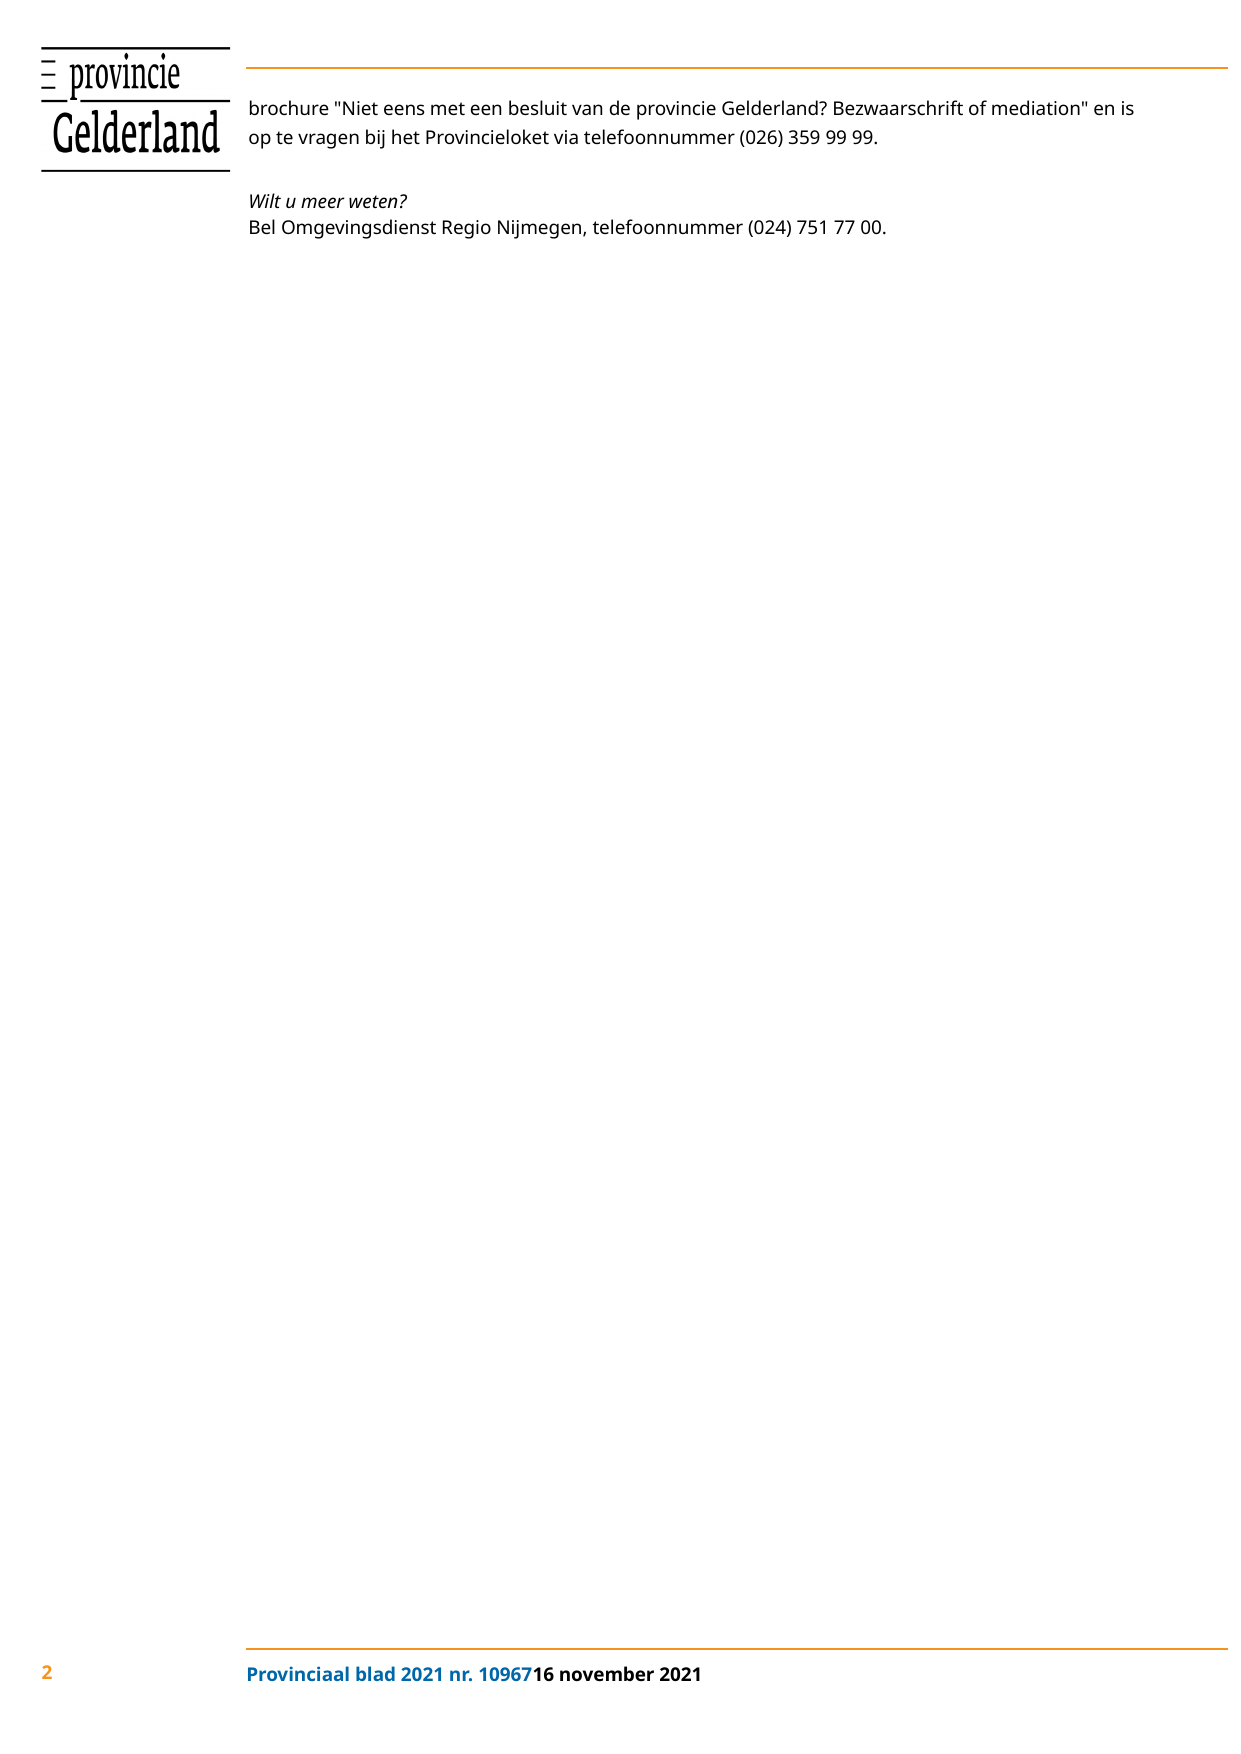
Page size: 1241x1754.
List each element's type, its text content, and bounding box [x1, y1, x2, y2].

text Bel Omgevingsdienst Regio Nijmegen, telefoonnummer (024) 751 77 00. [248, 214, 1152, 240]
text brochure "Niet eens met een besluit van de provincie Gelderland? Bezwaarschrift of mediation" en is op te vragen bij het Provincieloket via telefoonnummer (026) 359 99 99. [248, 95, 1152, 150]
text Wilt u meer weten? [248, 188, 1152, 214]
picture [41, 47, 231, 172]
